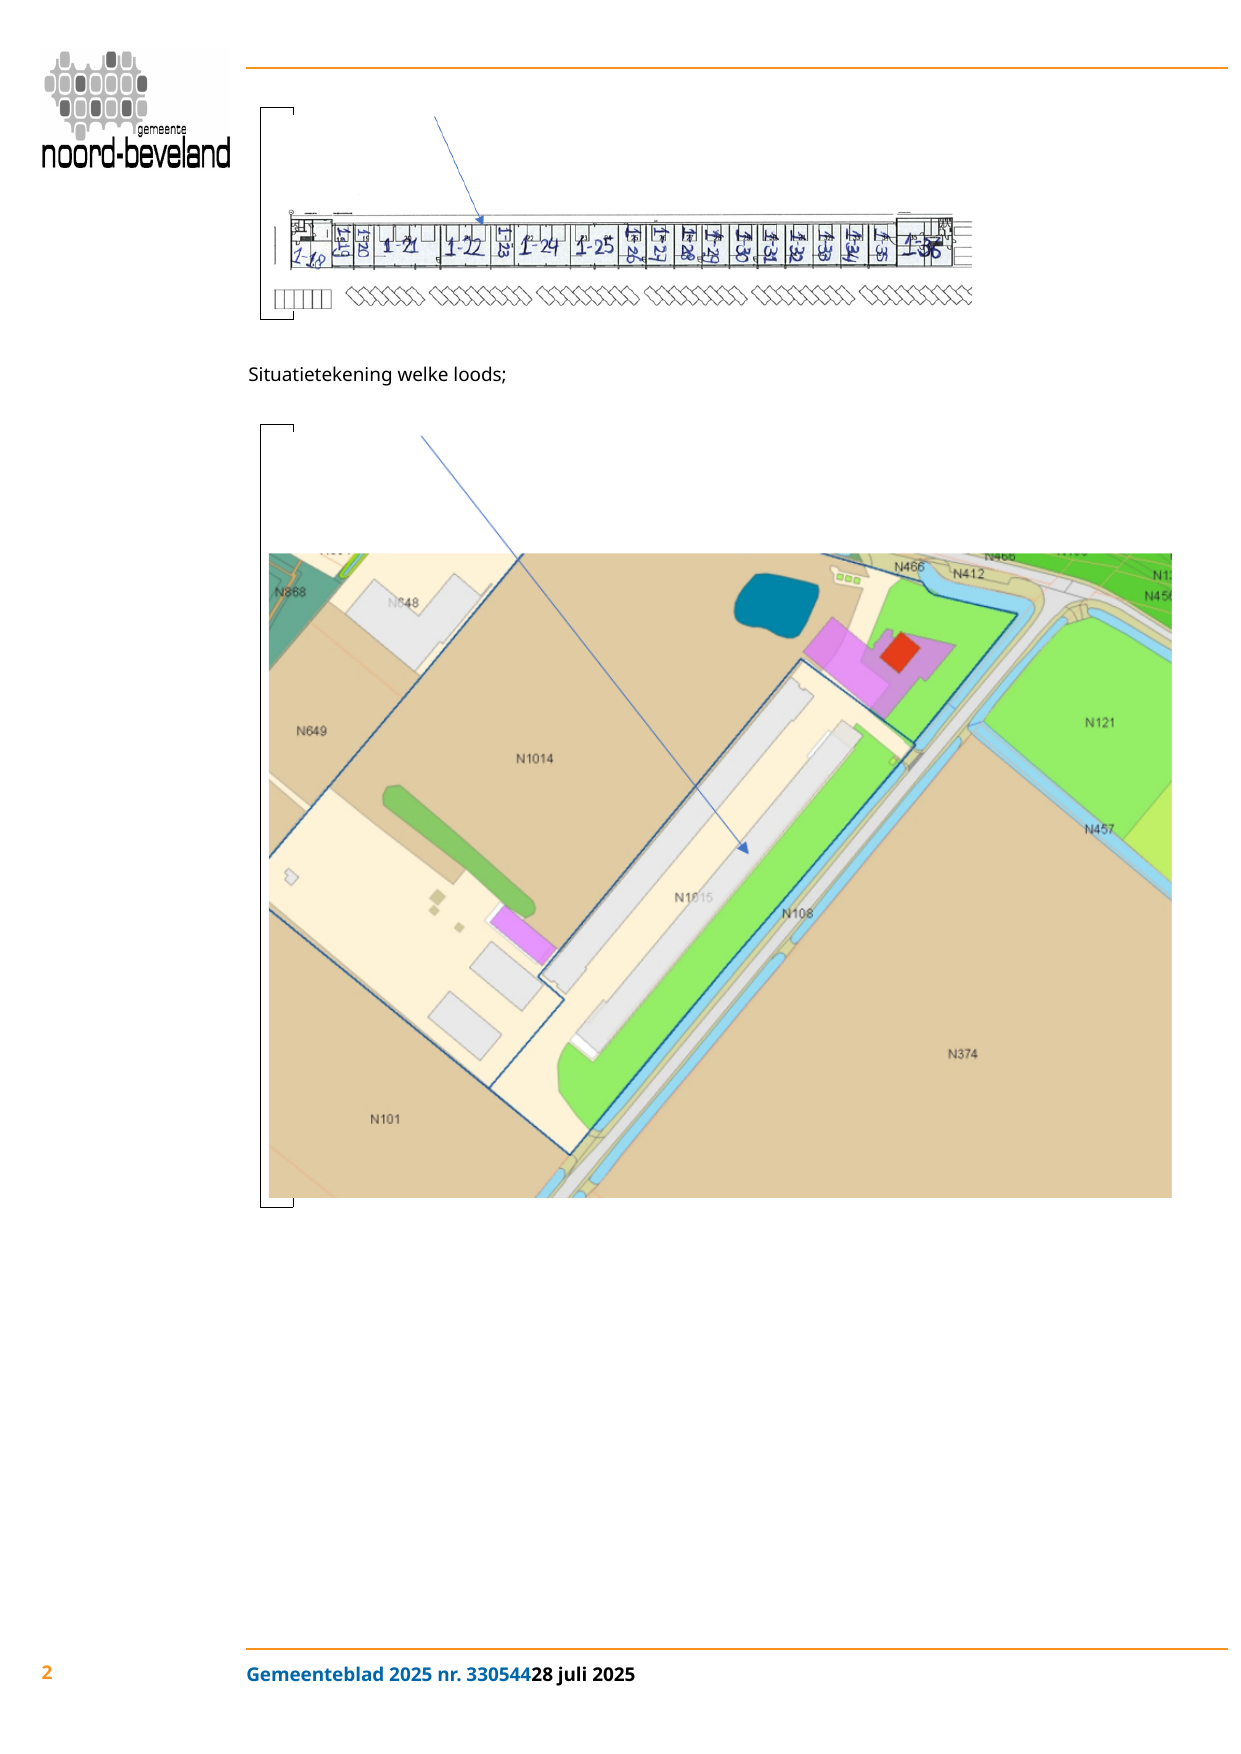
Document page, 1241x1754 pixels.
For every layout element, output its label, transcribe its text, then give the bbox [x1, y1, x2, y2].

picture [41, 47, 231, 172]
text Situatietekening welke loods; [248, 362, 1152, 387]
picture [268, 432, 1173, 1198]
picture [268, 115, 978, 311]
